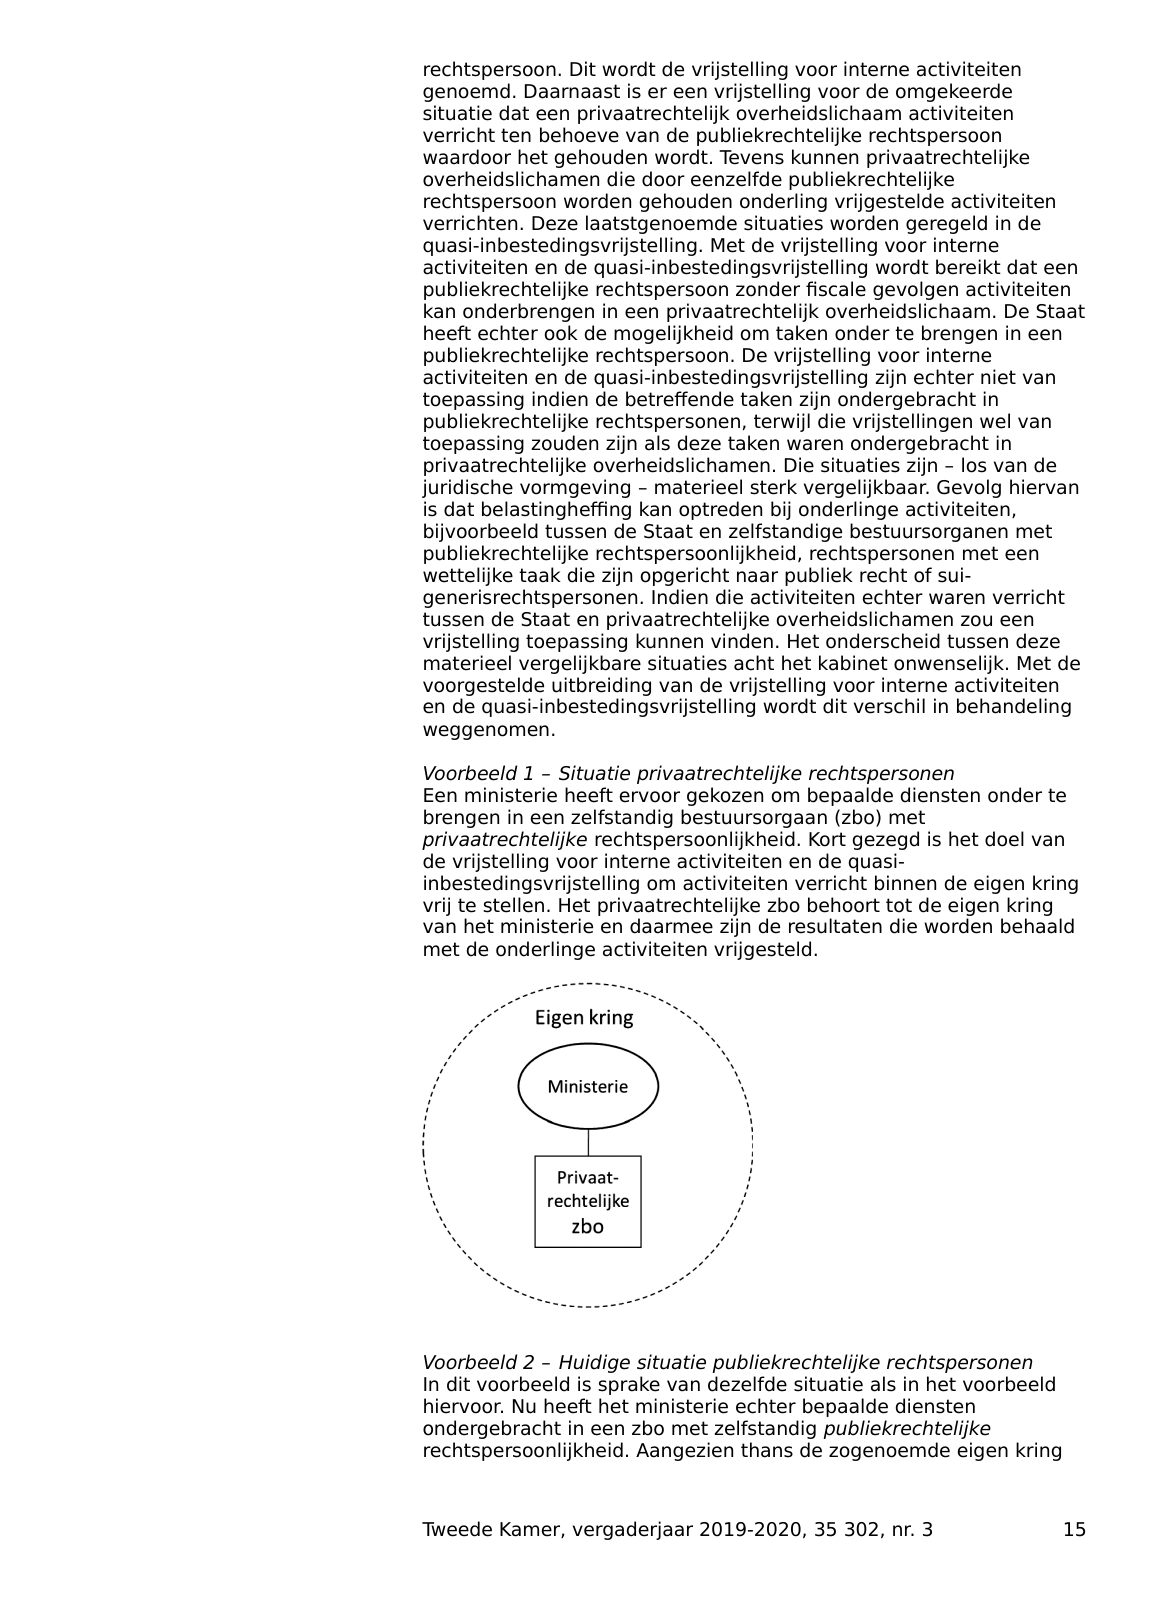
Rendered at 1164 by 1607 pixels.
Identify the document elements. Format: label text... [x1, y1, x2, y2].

text rechtspersoon. Dit wordt de vrijstelling voor interne activiteiten genoemd. Daarnaast is er een vrijstelling voor de omgekeerde situatie dat een privaatrechtelijk overheidslichaam activiteiten verricht ten behoeve van de publiekrechtelijke rechtspersoon waardoor het gehouden wordt. Tevens kunnen privaatrechtelijke overheidslichamen die door eenzelfde publiekrechtelijke rechtspersoon worden gehouden onderling vrijgestelde activiteiten verrichten. Deze laatstgenoemde situaties worden geregeld in de quasi-inbestedingsvrijstelling. Met de vrijstelling voor interne activiteiten en de quasi-inbestedingsvrijstelling wordt bereikt dat een publiekrechtelijke rechtspersoon zonder fiscale gevolgen activiteiten kan onderbrengen in een privaatrechtelijk overheidslichaam. De Staat heeft echter ook de mogelijkheid om taken onder te brengen in een publiekrechtelijke rechtspersoon. De vrijstelling voor interne activiteiten en de quasi-inbestedingsvrijstelling zijn echter niet van toepassing indien de betreffende taken zijn ondergebracht in publiekrechtelijke rechtspersonen, terwijl die vrijstellingen wel van toepassing zouden zijn als deze taken waren ondergebracht in privaatrechtelijke overheidslichamen. Die situaties zijn – los van de juridische vormgeving – materieel sterk vergelijkbaar. Gevolg hiervan is dat belastingheffing kan optreden bij onderlinge activiteiten, bijvoorbeeld tussen de Staat en zelfstandige bestuursorganen met publiekrechtelijke rechtspersoonlijkheid, rechtspersonen met een wettelijke taak die zijn opgericht naar publiek recht of sui-generisrechtspersonen. Indien die activiteiten echter waren verricht tussen de Staat en privaatrechtelijke overheidslichamen zou een vrijstelling toepassing kunnen vinden. Het onderscheid tussen deze materieel vergelijkbare situaties acht het kabinet onwenselijk. Met de voorgestelde uitbreiding van de vrijstelling voor interne activiteiten en de quasi-inbestedingsvrijstelling wordt dit verschil in behandeling weggenomen. [422, 59, 1087, 740]
text Een ministerie heeft ervoor gekozen om bepaalde diensten onder te brengen in een zelfstandig bestuursorgaan (zbo) met privaatrechtelijke rechtspersoonlijkheid. Kort gezegd is het doel van de vrijstelling voor interne activiteiten en de quasi-inbestedingsvrijstelling om activiteiten verricht binnen de eigen kring vrij te stellen. Het privaatrechtelijke zbo behoort tot de eigen kring van het ministerie en daarmee zijn de resultaten die worden behaald met de onderlinge activiteiten vrijgesteld. [422, 784, 1087, 960]
text In dit voorbeeld is sprake van dezelfde situatie als in het voorbeeld hiervoor. Nu heeft het ministerie echter bepaalde diensten ondergebracht in een zbo met zelfstandig publiekrechtelijke rechtspersoonlijkheid. Aangezien thans de zogenoemde eigen kring [422, 1373, 1087, 1461]
subtitle Voorbeeld 1 – Situatie privaatrechtelijke rechtspersonen [422, 763, 1087, 784]
subtitle Voorbeeld 2 – Huidige situatie publiekrechtelijke rechtspersonen [422, 1352, 1087, 1373]
picture [422, 982, 753, 1308]
